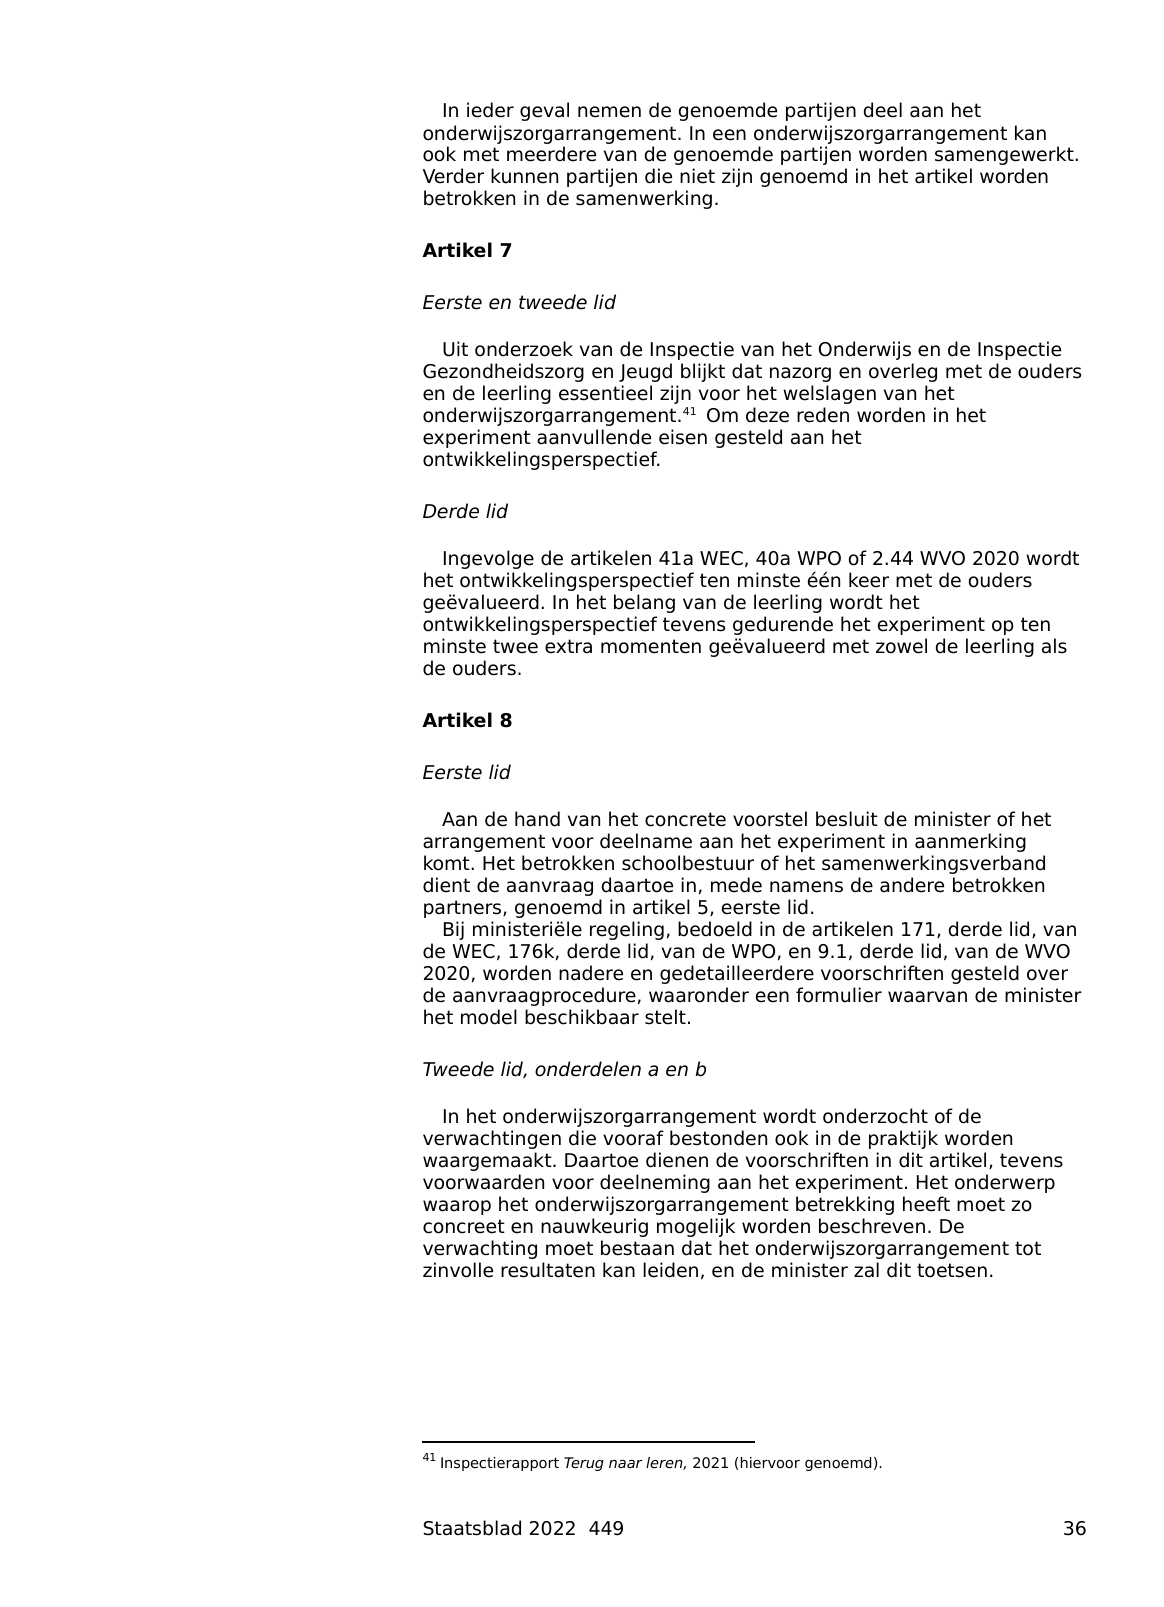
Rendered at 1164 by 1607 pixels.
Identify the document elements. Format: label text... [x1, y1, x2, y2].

subtitle Tweede lid, onderdelen a en b [422, 1059, 1087, 1081]
subtitle Artikel 7 [422, 240, 1087, 262]
subtitle Derde lid [422, 501, 1087, 523]
text Bij ministeriële regeling, bedoeld in de artikelen 171, derde lid, van de WEC, 176k, derde lid, van de WPO, en 9.1, derde lid, van de WVO 2020, worden nadere en gedetailleerdere voorschriften gesteld over de aanvraagprocedure, waaronder een formulier waarvan de minister het model beschikbaar stelt. [422, 919, 1087, 1029]
subtitle Artikel 8 [422, 710, 1087, 732]
text Aan de hand van het concrete voorstel besluit de minister of het arrangement voor deelname aan het experiment in aanmerking komt. Het betrokken schoolbestuur of het samenwerkingsverband dient de aanvraag daartoe in, mede namens de andere betrokken partners, genoemd in artikel 5, eerste lid. [422, 809, 1087, 919]
text In ieder geval nemen de genoemde partijen deel aan het onderwijszorgarrangement. In een onderwijszorgarrangement kan ook met meerdere van de genoemde partijen worden samengewerkt. Verder kunnen partijen die niet zijn genoemd in het artikel worden betrokken in de samenwerking. [422, 100, 1087, 210]
text Ingevolge de artikelen 41a WEC, 40a WPO of 2.44 WVO 2020 wordt het ontwikkelingsperspectief ten minste één keer met de ouders geëvalueerd. In het belang van de leerling wordt het ontwikkelingsperspectief tevens gedurende het experiment op ten minste twee extra momenten geëvalueerd met zowel de leerling als de ouders. [422, 548, 1087, 680]
text Inspectierapport Terug naar leren, 2021 (hiervoor genoemd). [422, 1451, 1087, 1473]
subtitle Eerste en tweede lid [422, 292, 1087, 314]
text In het onderwijszorgarrangement wordt onderzocht of de verwachtingen die vooraf bestonden ook in de praktijk worden waargemaakt. Daartoe dienen de voorschriften in dit artikel, tevens voorwaarden voor deelneming aan het experiment. Het onderwerp waarop het onderwijszorgarrangement betrekking heeft moet zo concreet en nauwkeurig mogelijk worden beschreven. De verwachting moet bestaan dat het onderwijszorgarrangement tot zinvolle resultaten kan leiden, en de minister zal dit toetsen. [422, 1106, 1087, 1282]
subtitle Eerste lid [422, 762, 1087, 784]
text Uit onderzoek van de Inspectie van het Onderwijs en de Inspectie Gezondheidszorg en Jeugd blijkt dat nazorg en overleg met de ouders en de leerling essentieel zijn voor het welslagen van het onderwijszorgarrangement. Om deze reden worden in het experiment aanvullende eisen gesteld aan het ontwikkelingsperspectief. [422, 339, 1087, 471]
